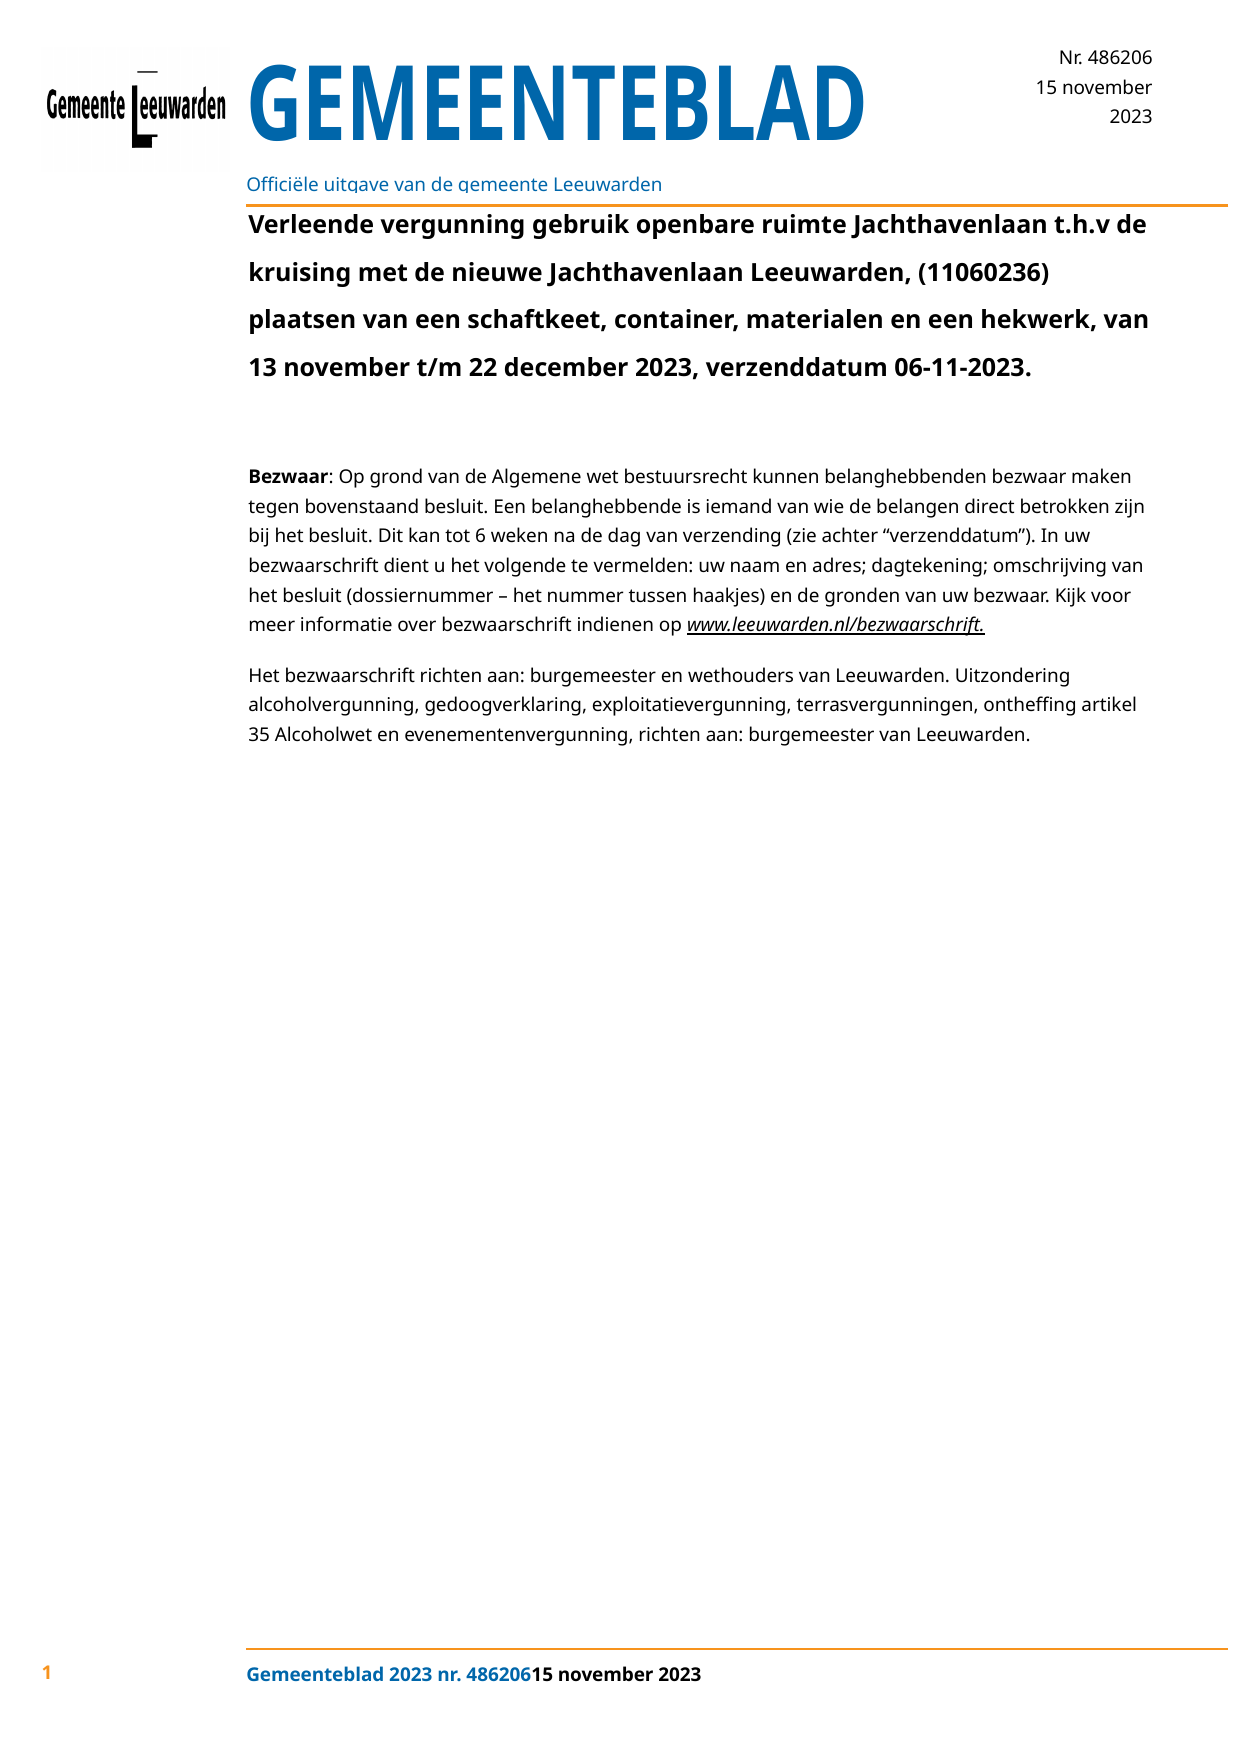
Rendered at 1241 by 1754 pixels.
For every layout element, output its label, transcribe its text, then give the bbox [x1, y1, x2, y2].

text Bezwaar: Op grond van de Algemene wet bestuursrecht kunnen belanghebbenden bezwaar maken tegen bovenstaand besluit. Een belanghebbende is iemand van wie de belangen direct betrokken zijn bij het besluit. Dit kan tot 6 weken na de dag van verzending (zie achter “verzenddatum”). In uw bezwaarschrift dient u het volgende te vermelden: uw naam en adres; dagtekening; omschrijving van het besluit (dossiernummer – het nummer tussen haakjes) en de gronden van uw bezwaar. Kijk voor meer informatie over bezwaarschrift indienen op www.leeuwarden.nl/bezwaarschrift. [248, 463, 1152, 637]
picture [41, 47, 231, 172]
text Verleende vergunning gebruik openbare ruimte Jachthavenlaan t.h.v de kruising met de nieuwe Jachthavenlaan Leeuwarden, (11060236) plaatsen van een schaftkeet, container, materialen en een hekwerk, van 13 november t/m 22 december 2023, verzenddatum 06-11-2023. [248, 207, 1152, 384]
text Het bezwaarschrift richten aan: burgemeester en wethouders van Leeuwarden. Uitzondering alcoholvergunning, gedoogverklaring, exploitatievergunning, terrasvergunningen, ontheffing artikel 35 Alcoholwet en evenementenvergunning, richten aan: burgemeester van Leeuwarden. [248, 662, 1152, 747]
